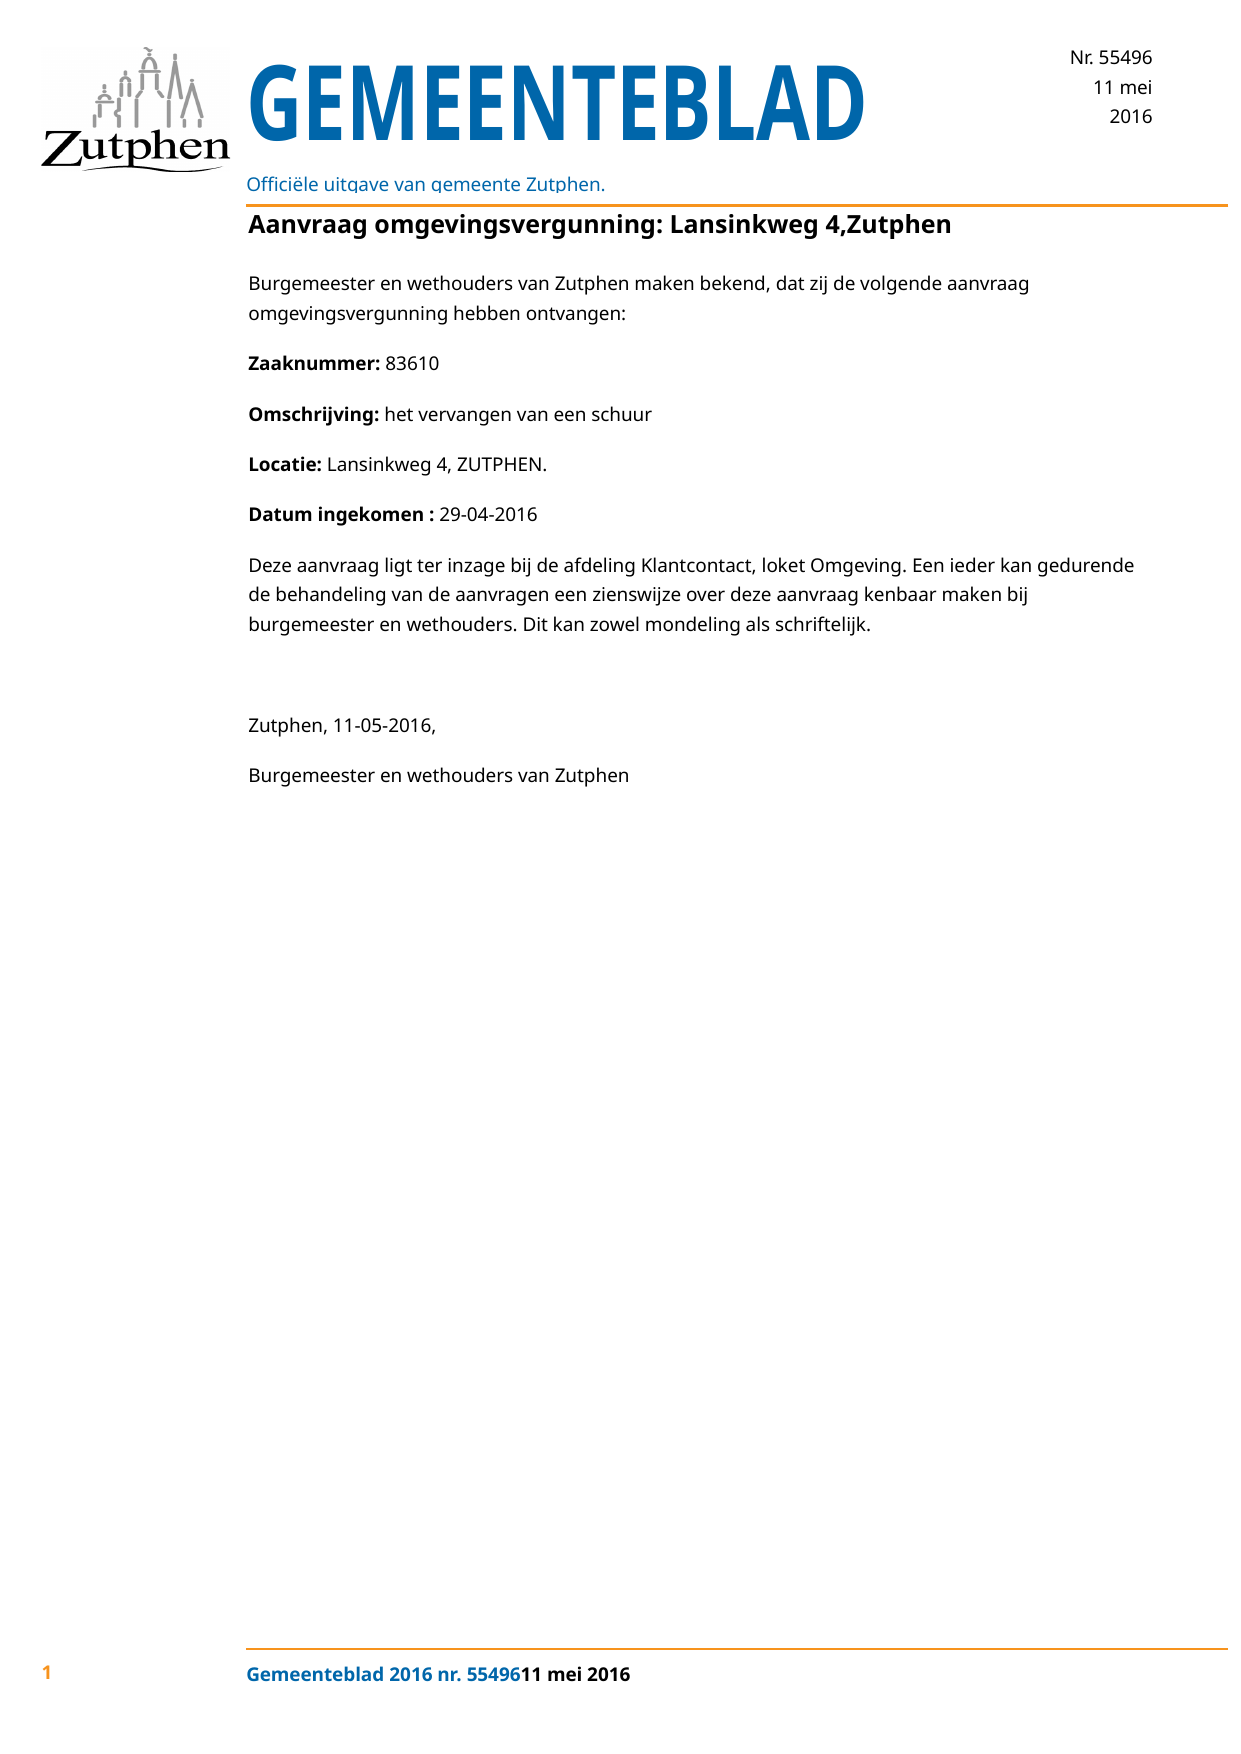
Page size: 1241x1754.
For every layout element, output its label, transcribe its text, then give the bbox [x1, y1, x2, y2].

text Deze aanvraag ligt ter inzage bij de afdeling Klantcontact, loket Omgeving. Een ieder kan gedurende de behandeling van de aanvragen een zienswijze over deze aanvraag kenbaar maken bij burgemeester en wethouders. Dit kan zowel mondeling als schriftelijk. [248, 552, 1152, 637]
text Locatie: Lansinkweg 4, ZUTPHEN. [248, 451, 1152, 477]
text Zutphen, 11-05-2016, [248, 712, 1152, 738]
picture [41, 47, 231, 172]
text Datum ingekomen : 29-04-2016 [248, 502, 1152, 527]
text Burgemeester en wethouders van Zutphen maken bekend, dat zij de volgende aanvraag omgevingsvergunning hebben ontvangen: [248, 270, 1152, 326]
text Burgemeester en wethouders van Zutphen [248, 762, 1152, 788]
text Aanvraag omgevingsvergunning: Lansinkweg 4,Zutphen [248, 207, 1152, 241]
text Omschrijving: het vervangen van een schuur [248, 401, 1152, 426]
text Zaaknummer: 83610 [248, 350, 1152, 376]
